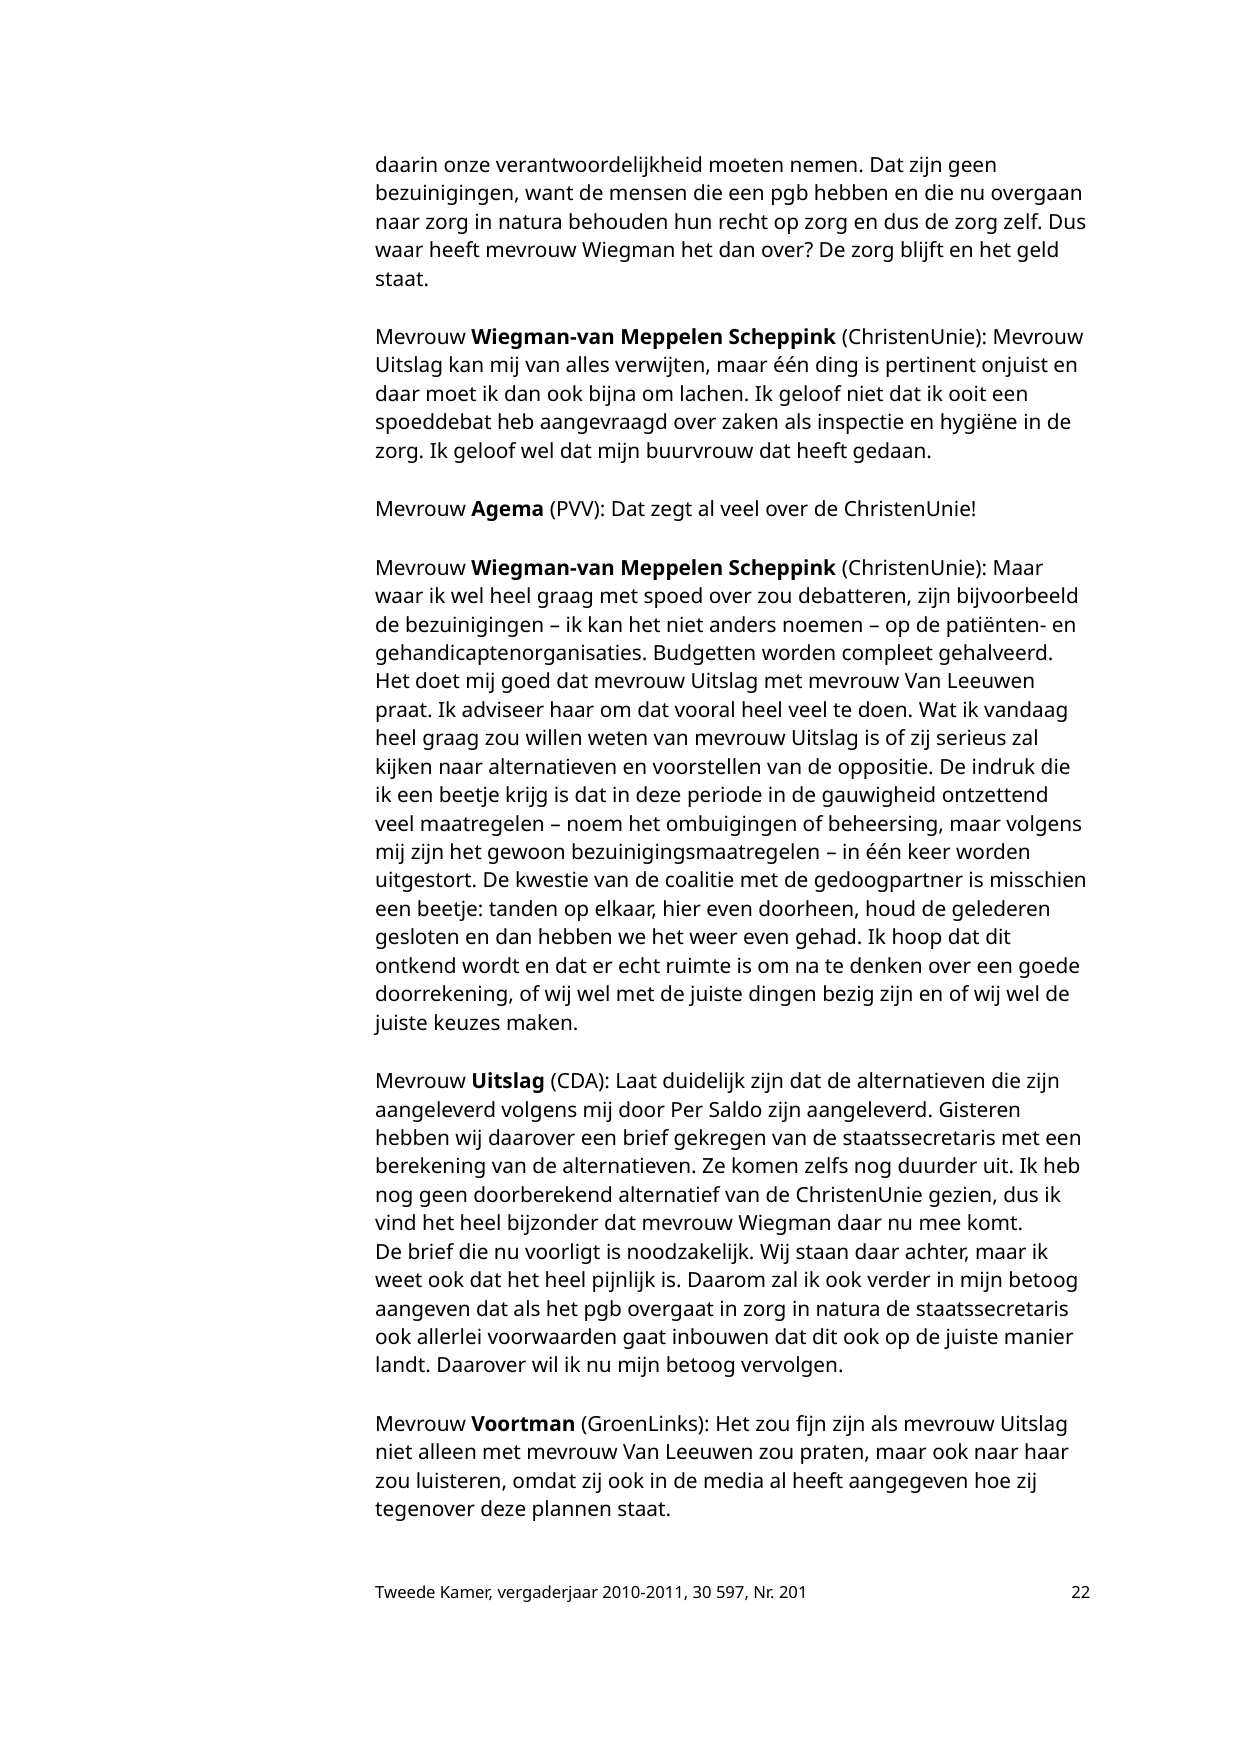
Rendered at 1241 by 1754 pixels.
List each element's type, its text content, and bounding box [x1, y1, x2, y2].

text Mevrouw Voortman (GroenLinks): Het zou fijn zijn als mevrouw Uitslag niet alleen met mevrouw Van Leeuwen zou praten, maar ook naar haar zou luisteren, omdat zij ook in de media al heeft aangegeven hoe zij tegenover deze plannen staat. [375, 1409, 1090, 1523]
text Mevrouw Agema (PVV): Dat zegt al veel over de ChristenUnie! [375, 494, 1090, 523]
text Mevrouw Wiegman-van Meppelen Scheppink (ChristenUnie): Maar waar ik wel heel graag met spoed over zou debatteren, zijn bijvoorbeeld de bezuinigingen – ik kan het niet anders noemen – op de patiënten- en gehandicaptenorganisaties. Budgetten worden compleet gehalveerd. Het doet mij goed dat mevrouw Uitslag met mevrouw Van Leeuwen praat. Ik adviseer haar om dat vooral heel veel te doen. Wat ik vandaag heel graag zou willen weten van mevrouw Uitslag is of zij serieus zal kijken naar alternatieven en voorstellen van de oppositie. De indruk die ik een beetje krijg is dat in deze periode in de gauwigheid ontzettend veel maatregelen – noem het ombuigingen of beheersing, maar volgens mij zijn het gewoon bezuinigingsmaatregelen – in één keer worden uitgestort. De kwestie van de coalitie met de gedoogpartner is misschien een beetje: tanden op elkaar, hier even doorheen, houd de gelederen gesloten en dan hebben we het weer even gehad. Ik hoop dat dit ontkend wordt en dat er echt ruimte is om na te denken over een goede doorrekening, of wij wel met de juiste dingen bezig zijn en of wij wel de juiste keuzes maken. [375, 553, 1090, 1036]
text De brief die nu voorligt is noodzakelijk. Wij staan daar achter, maar ik weet ook dat het heel pijnlijk is. Daarom zal ik ook verder in mijn betoog aangeven dat als het pgb overgaat in zorg in natura de staatssecretaris ook allerlei voorwaarden gaat inbouwen dat dit ook op de juiste manier landt. Daarover wil ik nu mijn betoog vervolgen. [375, 1237, 1090, 1379]
text daarin onze verantwoordelijkheid moeten nemen. Dat zijn geen bezuinigingen, want de mensen die een pgb hebben en die nu overgaan naar zorg in natura behouden hun recht op zorg en dus de zorg zelf. Dus waar heeft mevrouw Wiegman het dan over? De zorg blijft en het geld staat. [375, 150, 1090, 292]
text Mevrouw Wiegman-van Meppelen Scheppink (ChristenUnie): Mevrouw Uitslag kan mij van alles verwijten, maar één ding is pertinent onjuist en daar moet ik dan ook bijna om lachen. Ik geloof niet dat ik ooit een spoeddebat heb aangevraagd over zaken als inspectie en hygiëne in de zorg. Ik geloof wel dat mijn buurvrouw dat heeft gedaan. [375, 322, 1090, 464]
text Mevrouw Uitslag (CDA): Laat duidelijk zijn dat de alternatieven die zijn aangeleverd volgens mij door Per Saldo zijn aangeleverd. Gisteren hebben wij daarover een brief gekregen van de staatssecretaris met een berekening van de alternatieven. Ze komen zelfs nog duurder uit. Ik heb nog geen doorberekend alternatief van de ChristenUnie gezien, dus ik vind het heel bijzonder dat mevrouw Wiegman daar nu mee komt. [375, 1066, 1090, 1237]
